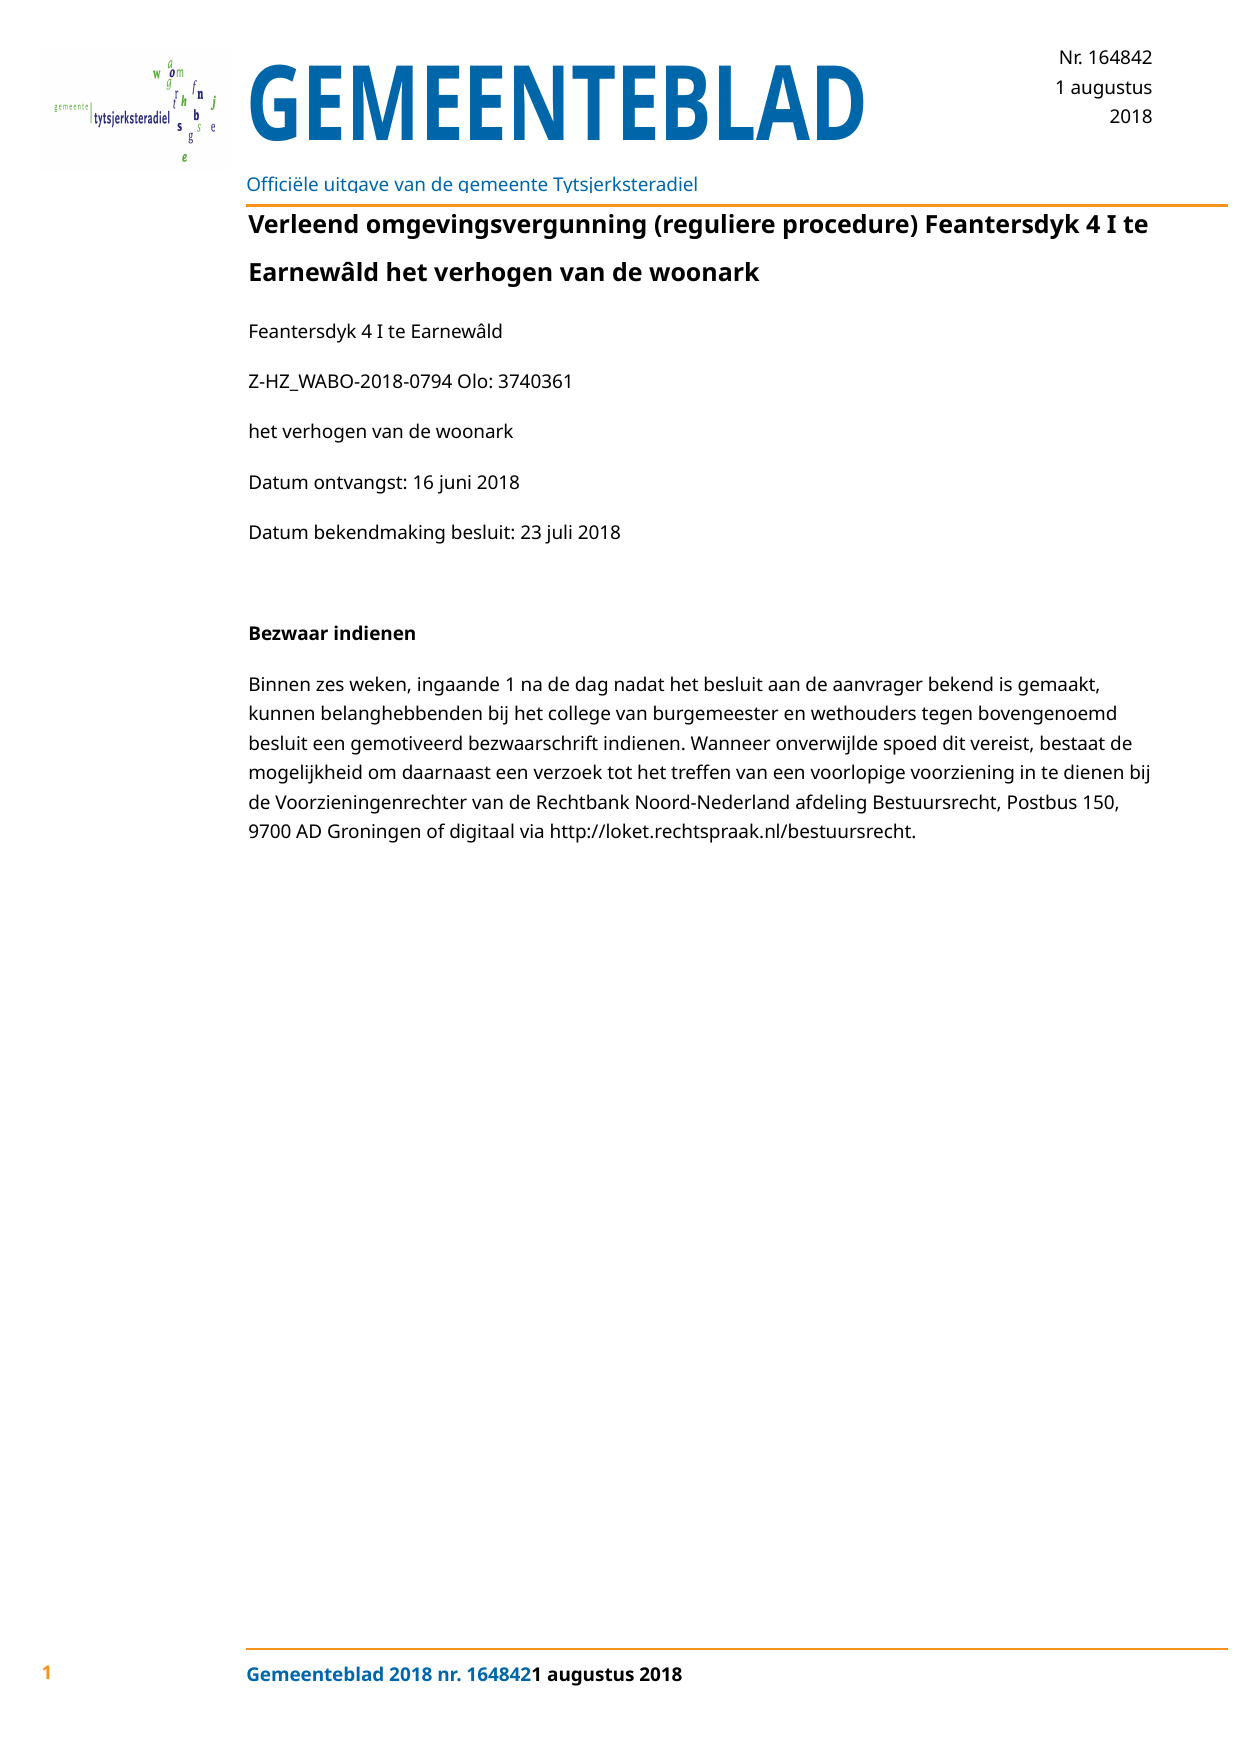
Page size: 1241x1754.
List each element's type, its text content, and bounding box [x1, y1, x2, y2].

picture [41, 47, 231, 172]
text Verleend omgevingsvergunning (reguliere procedure) Feantersdyk 4 I te Earnewâld het verhogen van de woonark [248, 207, 1152, 288]
text Bezwaar indienen [248, 620, 1152, 646]
text Feantersdyk 4 I te Earnewâld [248, 318, 1152, 344]
text Datum ontvangst: 16 juni 2018 [248, 469, 1152, 495]
text het verhogen van de woonark [248, 419, 1152, 444]
text Binnen zes weken, ingaande 1 na de dag nadat het besluit aan de aanvrager bekend is gemaakt, kunnen belanghebbenden bij het college van burgemeester en wethouders tegen bovengenoemd besluit een gemotiveerd bezwaarschrift indienen. Wanneer onverwijlde spoed dit vereist, bestaat de mogelijkheid om daarnaast een verzoek tot het treffen van een voorlopige voorziening in te dienen bij de Voorzieningenrechter van de Rechtbank Noord-Nederland afdeling Bestuursrecht, Postbus 150, 9700 AD Groningen of digitaal via http://loket.rechtspraak.nl/bestuursrecht. [248, 671, 1152, 844]
text Z-HZ_WABO-2018-0794 Olo: 3740361 [248, 368, 1152, 394]
text Datum bekendmaking besluit: 23 juli 2018 [248, 519, 1152, 545]
